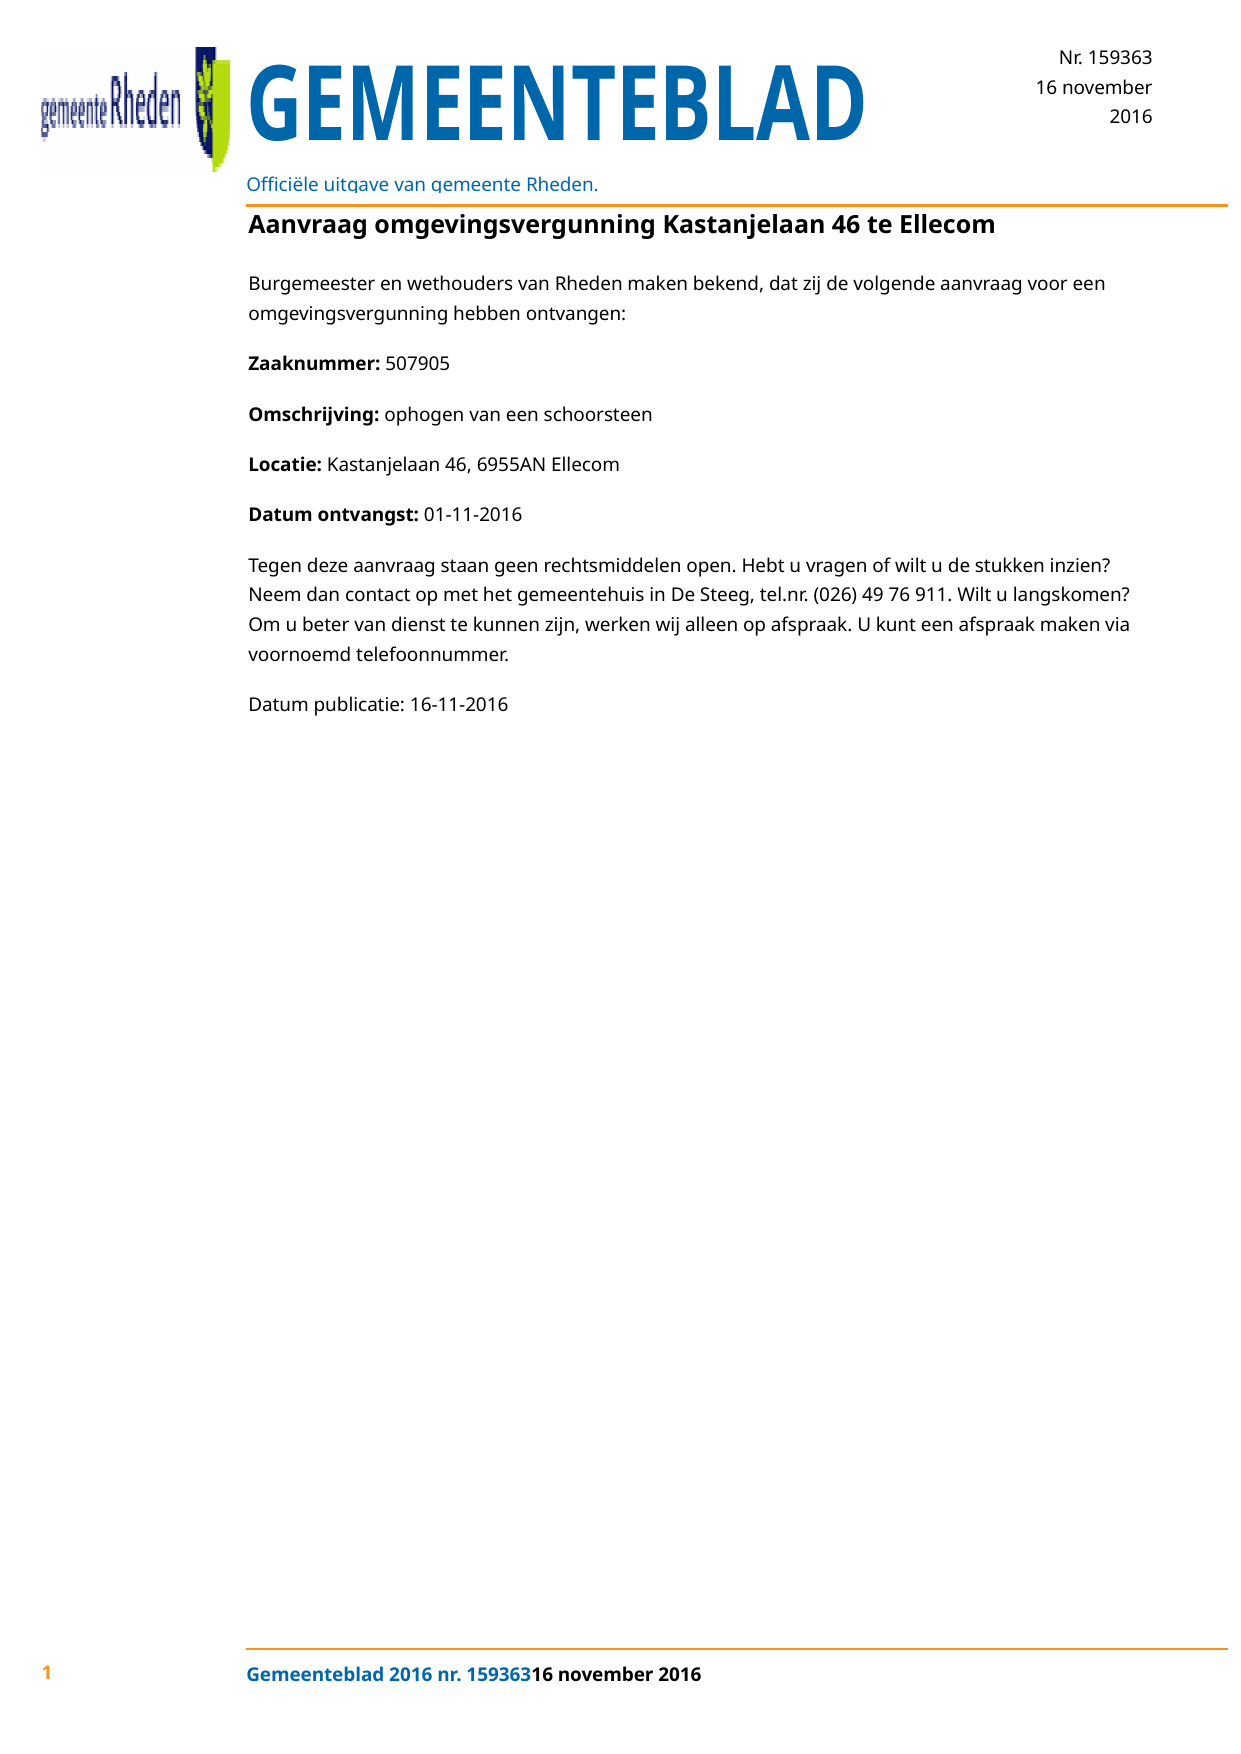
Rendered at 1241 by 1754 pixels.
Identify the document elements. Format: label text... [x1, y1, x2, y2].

text Locatie: Kastanjelaan 46, 6955AN Ellecom [248, 451, 1152, 477]
text Datum publicatie: 16-11-2016 [248, 691, 1152, 717]
text Burgemeester en wethouders van Rheden maken bekend, dat zij de volgende aanvraag voor een omgevingsvergunning hebben ontvangen: [248, 270, 1152, 326]
text Datum ontvangst: 01-11-2016 [248, 502, 1152, 527]
text Aanvraag omgevingsvergunning Kastanjelaan 46 te Ellecom [248, 207, 1152, 241]
text Tegen deze aanvraag staan geen rechtsmiddelen open. Hebt u vragen of wilt u de stukken inzien? Neem dan contact op met het gemeentehuis in De Steeg, tel.nr. (026) 49 76 911. Wilt u langskomen? Om u beter van dienst te kunnen zijn, werken wij alleen op afspraak. U kunt een afspraak maken via voornoemd telefoonnummer. [248, 552, 1152, 666]
picture [41, 47, 231, 172]
text Omschrijving: ophogen van een schoorsteen [248, 401, 1152, 426]
text Zaaknummer: 507905 [248, 350, 1152, 376]
